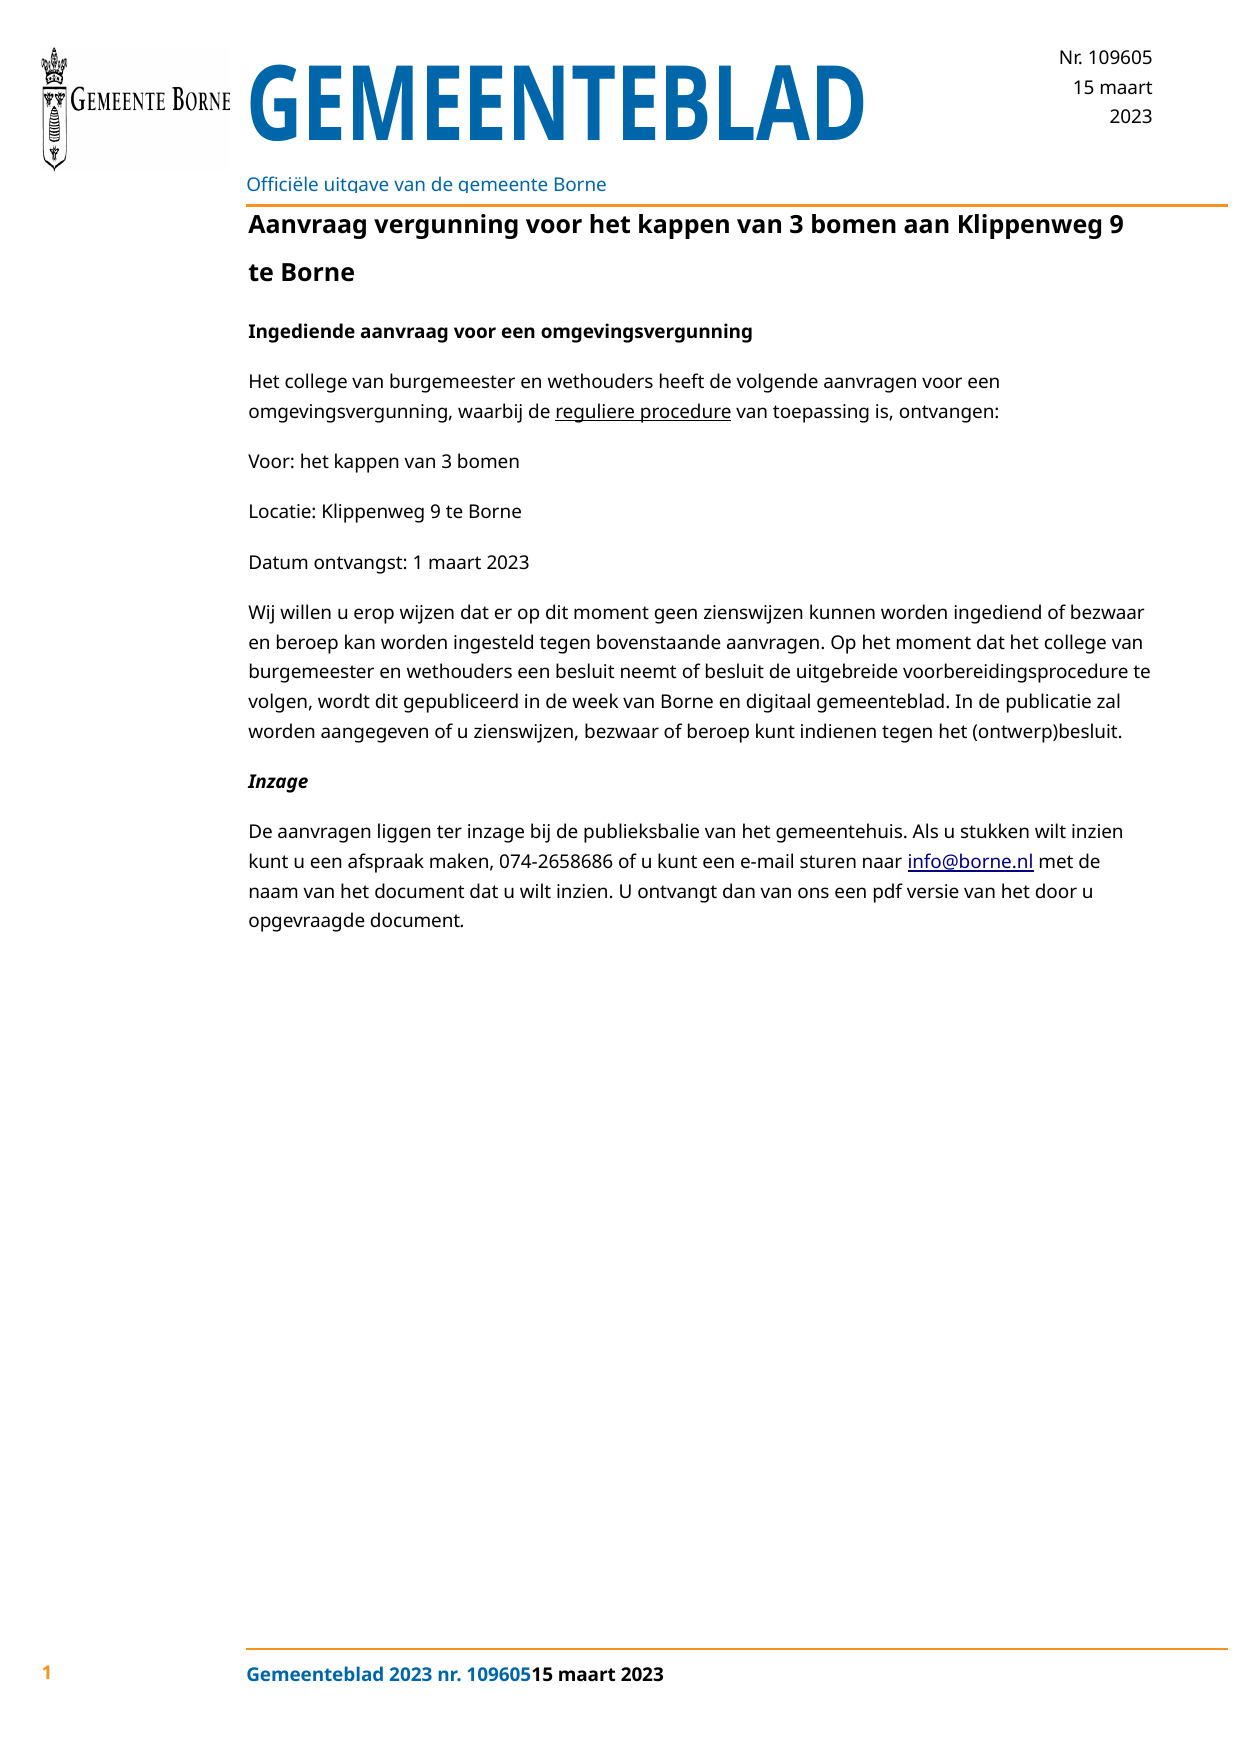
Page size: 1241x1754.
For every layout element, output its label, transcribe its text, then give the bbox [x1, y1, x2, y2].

text Ingediende aanvraag voor een omgevingsvergunning [248, 318, 1152, 344]
text Inzage [248, 768, 1152, 794]
text Locatie: Klippenweg 9 te Borne [248, 499, 1152, 524]
text Datum ontvangst: 1 maart 2023 [248, 549, 1152, 575]
picture [41, 47, 231, 172]
text De aanvragen liggen ter inzage bij de publieksbalie van het gemeentehuis. Als u stukken wilt inzien kunt u een afspraak maken, 074-2658686 of u kunt een e-mail sturen naar info@borne.nl met de naam van het document dat u wilt inzien. U ontvangt dan van ons een pdf versie van het door u opgevraagde document. [248, 819, 1152, 933]
text Aanvraag vergunning voor het kappen van 3 bomen aan Klippenweg 9 te Borne [248, 207, 1152, 288]
text Voor: het kappen van 3 bomen [248, 448, 1152, 474]
text Wij willen u erop wijzen dat er op dit moment geen zienswijzen kunnen worden ingediend of bezwaar en beroep kan worden ingesteld tegen bovenstaande aanvragen. Op het moment dat het college van burgemeester en wethouders een besluit neemt of besluit de uitgebreide voorbereidingsprocedure te volgen, wordt dit gepubliceerd in de week van Borne en digitaal gemeenteblad. In de publicatie zal worden aangegeven of u zienswijzen, bezwaar of beroep kunt indienen tegen het (ontwerp)besluit. [248, 599, 1152, 744]
text Het college van burgemeester en wethouders heeft de volgende aanvragen voor een omgevingsvergunning, waarbij de reguliere procedure van toepassing is, ontvangen: [248, 368, 1152, 424]
